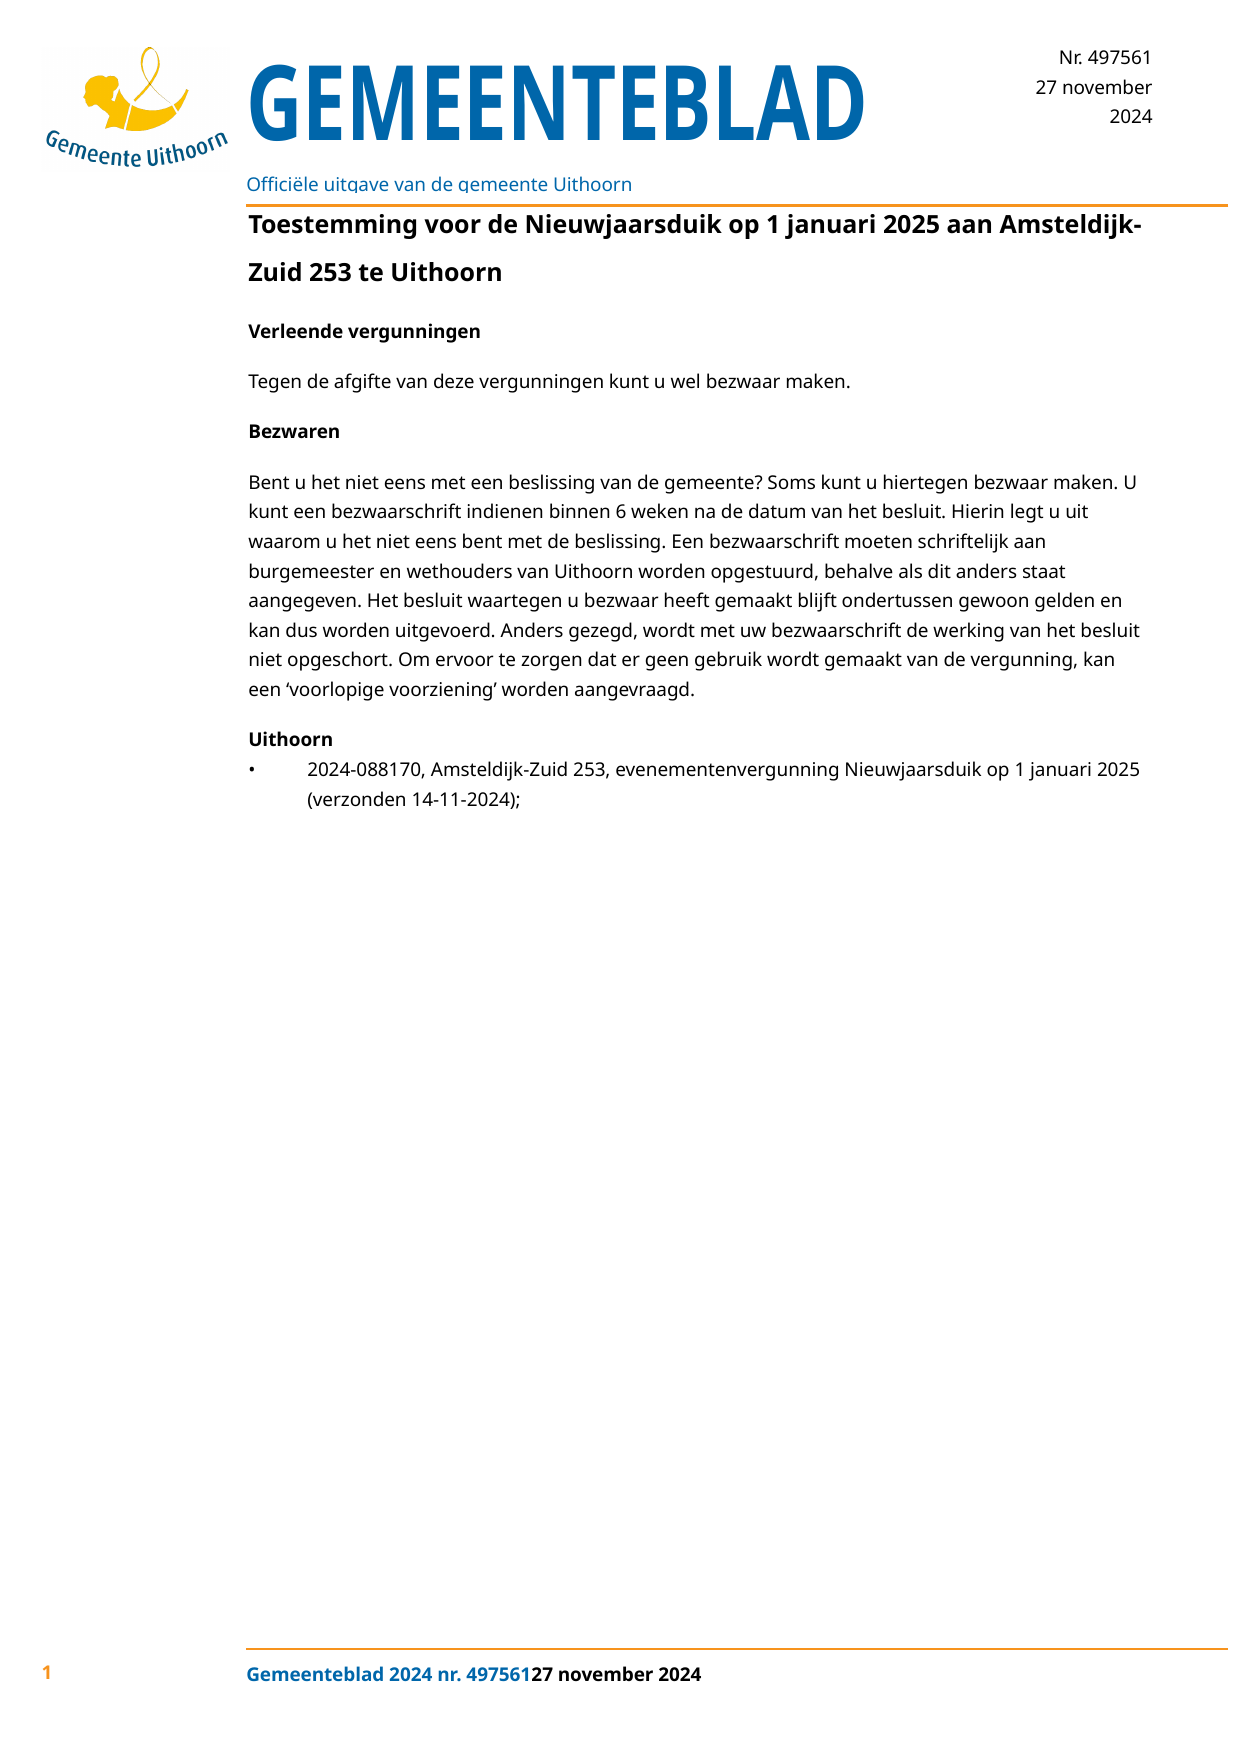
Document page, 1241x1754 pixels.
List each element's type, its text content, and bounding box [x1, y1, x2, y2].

text Tegen de afgifte van deze vergunningen kunt u wel bezwaar maken. [248, 368, 1152, 394]
text Bezwaren [248, 419, 1152, 444]
text Bent u het niet eens met een beslissing van de gemeente? Soms kunt u hiertegen bezwaar maken. U kunt een bezwaarschrift indienen binnen 6 weken na de datum van het besluit. Hierin legt u uit waarom u het niet eens bent met de beslissing. Een bezwaarschrift moeten schriftelijk aan burgemeester en wethouders van Uithoorn worden opgestuurd, behalve als dit anders staat aangegeven. Het besluit waartegen u bezwaar heeft gemaakt blijft ondertussen gewoon gelden en kan dus worden uitgevoerd. Anders gezegd, wordt met uw bezwaarschrift de werking van het besluit niet opgeschort. Om ervoor te zorgen dat er geen gebruik wordt gemaakt van de vergunning, kan een ‘voorlopige voorziening’ worden aangevraagd. [248, 469, 1152, 702]
text Verleende vergunningen [248, 318, 1152, 344]
picture [41, 47, 231, 172]
text Uithoorn [248, 727, 1152, 752]
text Toestemming voor de Nieuwjaarsduik op 1 januari 2025 aan Amsteldijk-Zuid 253 te Uithoorn [248, 207, 1152, 288]
list 2024-088170, Amsteldijk-Zuid 253, evenementenvergunning Nieuwjaarsduik op 1 januari 2025 (verzonden 14-11-2024); [248, 756, 1152, 812]
